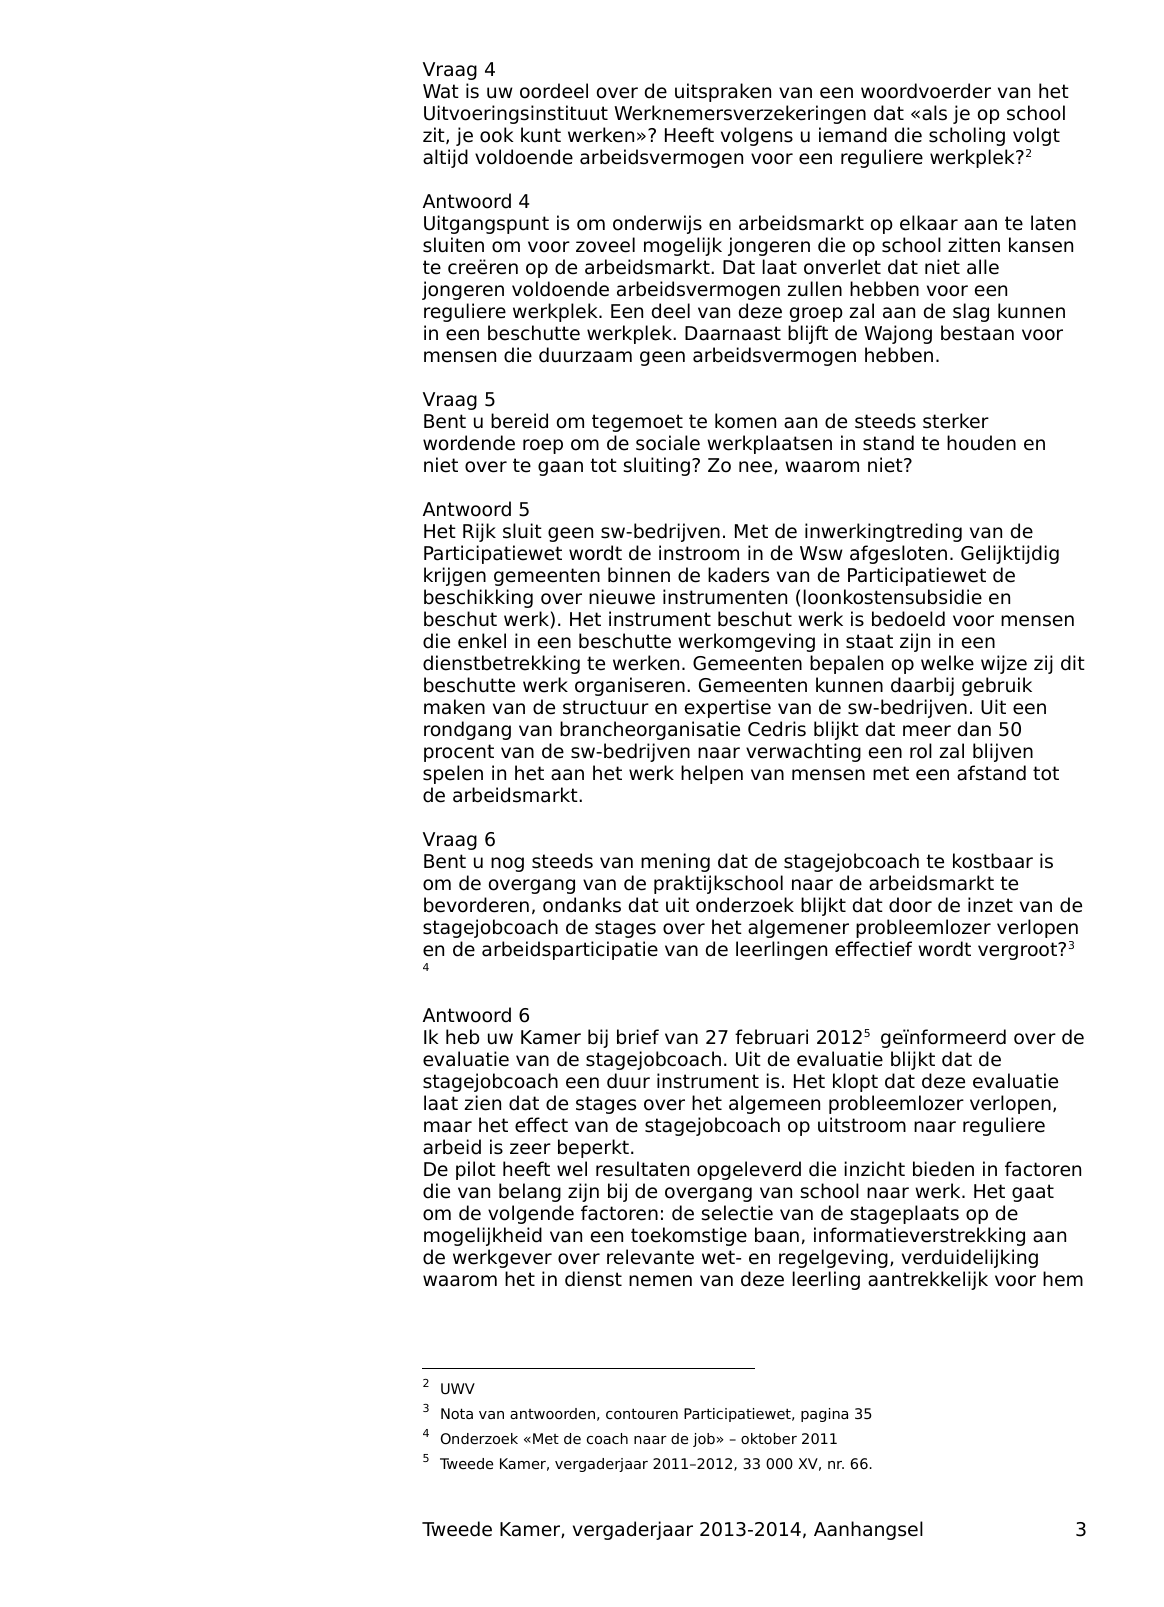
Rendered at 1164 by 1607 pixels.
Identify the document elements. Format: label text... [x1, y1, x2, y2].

text De pilot heeft wel resultaten opgeleverd die inzicht bieden in factoren die van belang zijn bij de overgang van school naar werk. Het gaat om de volgende factoren: de selectie van de stageplaats op de mogelijkheid van een toekomstige baan, informatieverstrekking aan de werkgever over relevante wet- en regelgeving, verduidelijking waarom het in dienst nemen van deze leerling aantrekkelijk voor hem [422, 1159, 1087, 1291]
text Vraag 5 [422, 389, 1087, 411]
text Vraag 4 [422, 59, 1087, 81]
text UWV [422, 1377, 1087, 1399]
text Bent u nog steeds van mening dat de stagejobcoach te kostbaar is om de overgang van de praktijkschool naar de arbeidsmarkt te bevorderen, ondanks dat uit onderzoek blijkt dat door de inzet van de stagejobcoach de stages over het algemener probleemlozer verlopen en de arbeidsparticipatie van de leerlingen effectief wordt vergroot? [422, 851, 1087, 983]
text Antwoord 4 [422, 191, 1087, 213]
text Wat is uw oordeel over de uitspraken van een woordvoerder van het Uitvoeringsinstituut Werknemersverzekeringen dat «als je op school zit, je ook kunt werken»? Heeft volgens u iemand die scholing volgt altijd voldoende arbeidsvermogen voor een reguliere werkplek? [422, 81, 1087, 169]
text Bent u bereid om tegemoet te komen aan de steeds sterker wordende roep om de sociale werkplaatsen in stand te houden en niet over te gaan tot sluiting? Zo nee, waarom niet? [422, 411, 1087, 477]
text Uitgangspunt is om onderwijs en arbeidsmarkt op elkaar aan te laten sluiten om voor zoveel mogelijk jongeren die op school zitten kansen te creëren op de arbeidsmarkt. Dat laat onverlet dat niet alle jongeren voldoende arbeidsvermogen zullen hebben voor een reguliere werkplek. Een deel van deze groep zal aan de slag kunnen in een beschutte werkplek. Daarnaast blijft de Wajong bestaan voor mensen die duurzaam geen arbeidsvermogen hebben. [422, 213, 1087, 367]
text Antwoord 5 [422, 499, 1087, 521]
text Het Rijk sluit geen sw-bedrijven. Met de inwerkingtreding van de Participatiewet wordt de instroom in de Wsw afgesloten. Gelijktijdig krijgen gemeenten binnen de kaders van de Participatiewet de beschikking over nieuwe instrumenten (loonkostensubsidie en beschut werk). Het instrument beschut werk is bedoeld voor mensen die enkel in een beschutte werkomgeving in staat zijn in een dienstbetrekking te werken. Gemeenten bepalen op welke wijze zij dit beschutte werk organiseren. Gemeenten kunnen daarbij gebruik maken van de structuur en expertise van de sw-bedrijven. Uit een rondgang van brancheorganisatie Cedris blijkt dat meer dan 50 procent van de sw-bedrijven naar verwachting een rol zal blijven spelen in het aan het werk helpen van mensen met een afstand tot de arbeidsmarkt. [422, 521, 1087, 807]
text Ik heb uw Kamer bij brief van 27 februari 2012 geïnformeerd over de evaluatie van de stagejobcoach. Uit de evaluatie blijkt dat de stagejobcoach een duur instrument is. Het klopt dat deze evaluatie laat zien dat de stages over het algemeen probleemlozer verlopen, maar het effect van de stagejobcoach op uitstroom naar reguliere arbeid is zeer beperkt. [422, 1027, 1087, 1159]
text Tweede Kamer, vergaderjaar 2011–2012, 33 000 XV, nr. 66. [422, 1452, 1087, 1474]
text Nota van antwoorden, contouren Participatiewet, pagina 35 [422, 1402, 1087, 1424]
text Vraag 6 [422, 829, 1087, 851]
text Onderzoek «Met de coach naar de job» – oktober 2011 [422, 1427, 1087, 1449]
text Antwoord 6 [422, 1005, 1087, 1027]
